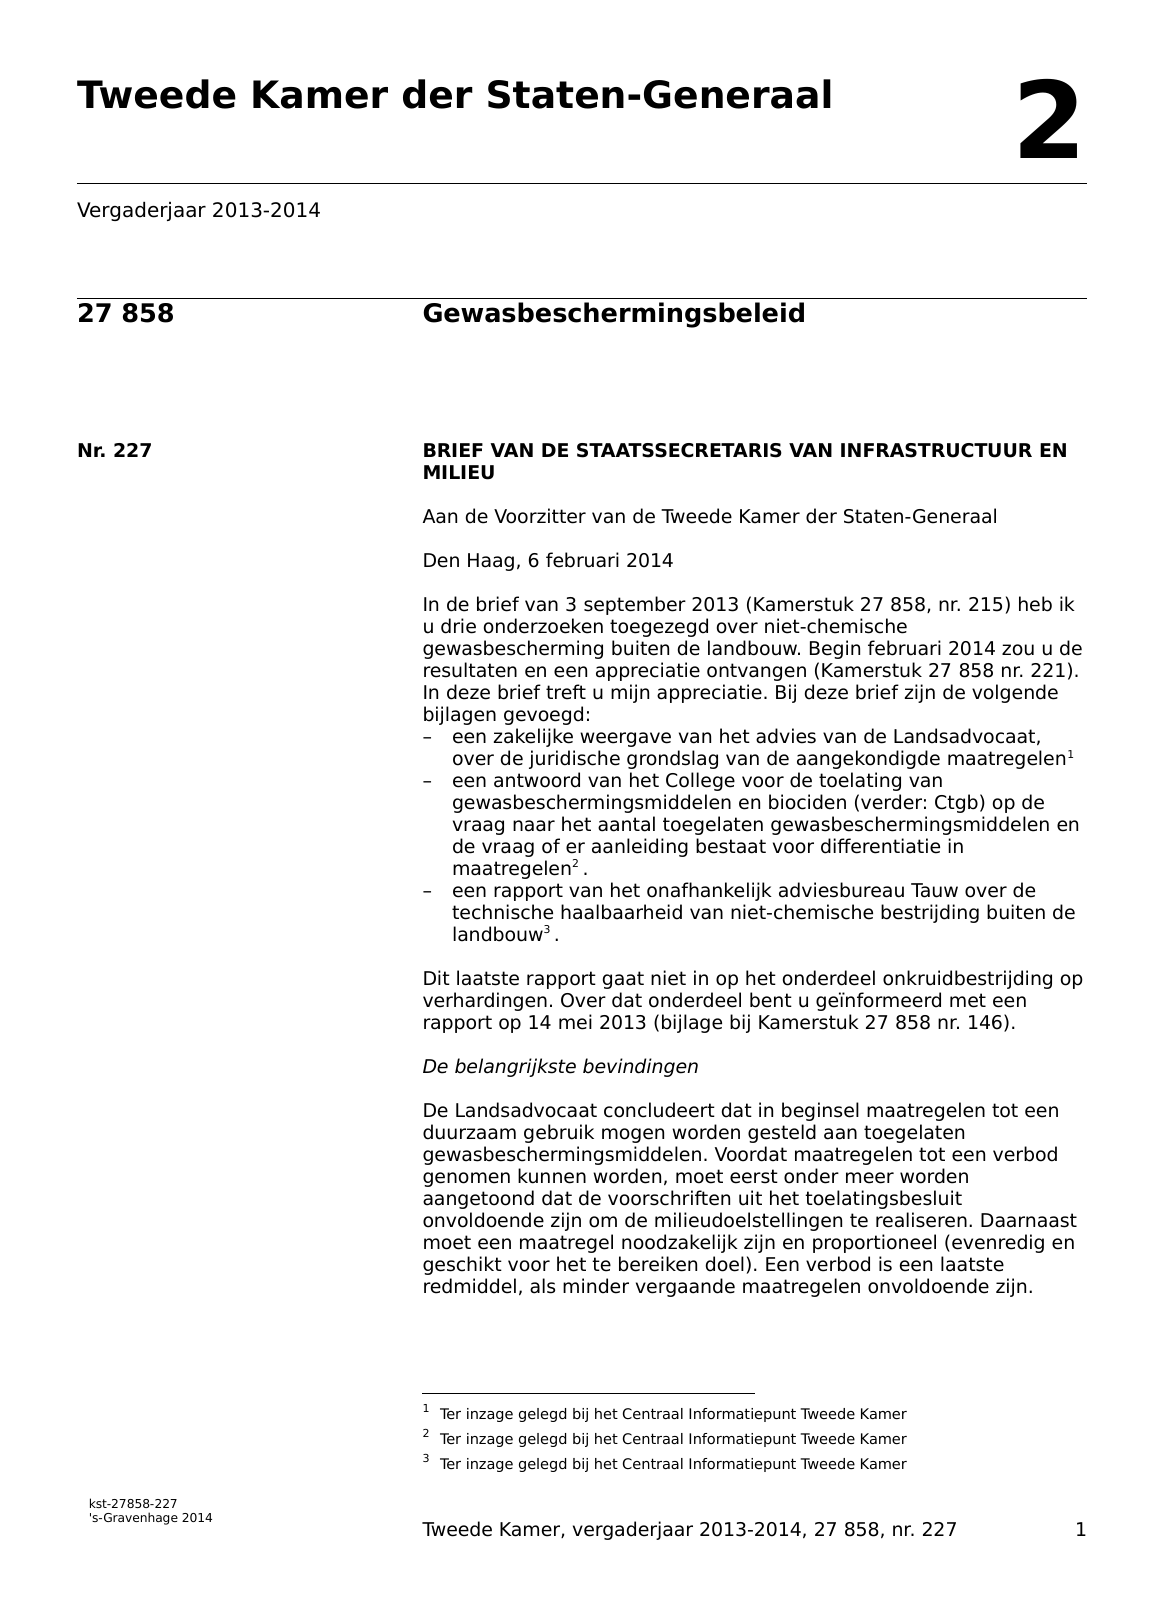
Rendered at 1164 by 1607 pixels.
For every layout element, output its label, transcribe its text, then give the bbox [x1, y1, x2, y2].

text kst-27858-227 [88, 1497, 323, 1511]
text Ter inzage gelegd bij het Centraal Informatiepunt Tweede Kamer [422, 1427, 1087, 1449]
text Ter inzage gelegd bij het Centraal Informatiepunt Tweede Kamer [422, 1452, 1087, 1474]
subtitle De belangrijkste bevindingen [422, 1056, 1087, 1078]
table_header Tweede Kamer der Staten-Generaal [77, 59, 886, 183]
text In de brief van 3 september 2013 (Kamerstuk 27 858, nr. 215) heb ik u drie onderzoeken toegezegd over niet-chemische gewasbescherming buiten de landbouw. Begin februari 2014 zou u de resultaten en een appreciatie ontvangen (Kamerstuk 27 858 nr. 221). [422, 594, 1087, 682]
text In deze brief treft u mijn appreciatie. Bij deze brief zijn de volgende bijlagen gevoegd: [422, 682, 1087, 726]
text – een rapport van het onafhankelijk adviesbureau Tauw over de technische haalbaarheid van niet-chemische bestrijding buiten de landbouw. [422, 880, 1087, 946]
text Dit laatste rapport gaat niet in op het onderdeel onkruidbestrijding op verhardingen. Over dat onderdeel bent u geïnformeerd met een rapport op 14 mei 2013 (bijlage bij Kamerstuk 27 858 nr. 146). [422, 968, 1087, 1034]
text Aan de Voorzitter van de Tweede Kamer der Staten-Generaal [422, 506, 1087, 528]
text – een zakelijke weergave van het advies van de Landsadvocaat, over de juridische grondslag van de aangekondigde maatregelen [422, 726, 1087, 770]
subtitle Nr. 227 BRIEF VAN DE STAATSSECRETARIS VAN INFRASTRUCTUUR EN MILIEU [77, 440, 1087, 484]
text – een antwoord van het College voor de toelating van gewasbeschermingsmiddelen en biociden (verder: Ctgb) op de vraag naar het aantal toegelaten gewasbeschermingsmiddelen en de vraag of er aanleiding bestaat voor differentiatie in maatregelen. [422, 770, 1087, 880]
text Ter inzage gelegd bij het Centraal Informatiepunt Tweede Kamer [422, 1402, 1087, 1424]
text Den Haag, 6 februari 2014 [422, 550, 1087, 572]
table_header 2 [886, 59, 1087, 183]
subtitle 27 858 Gewasbeschermingsbeleid [77, 299, 1087, 329]
text De Landsadvocaat concludeert dat in beginsel maatregelen tot een duurzaam gebruik mogen worden gesteld aan toegelaten gewasbeschermingsmiddelen. Voordat maatregelen tot een verbod genomen kunnen worden, moet eerst onder meer worden aangetoond dat de voorschriften uit het toelatingsbesluit onvoldoende zijn om de milieudoelstellingen te realiseren. Daarnaast moet een maatregel noodzakelijk zijn en proportioneel (evenredig en geschikt voor het te bereiken doel). Een verbod is een laatste redmiddel, als minder vergaande maatregelen onvoldoende zijn. [422, 1100, 1087, 1298]
text 's-Gravenhage 2014 [88, 1511, 323, 1525]
table_cell Vergaderjaar 2013-2014 [77, 184, 1087, 298]
